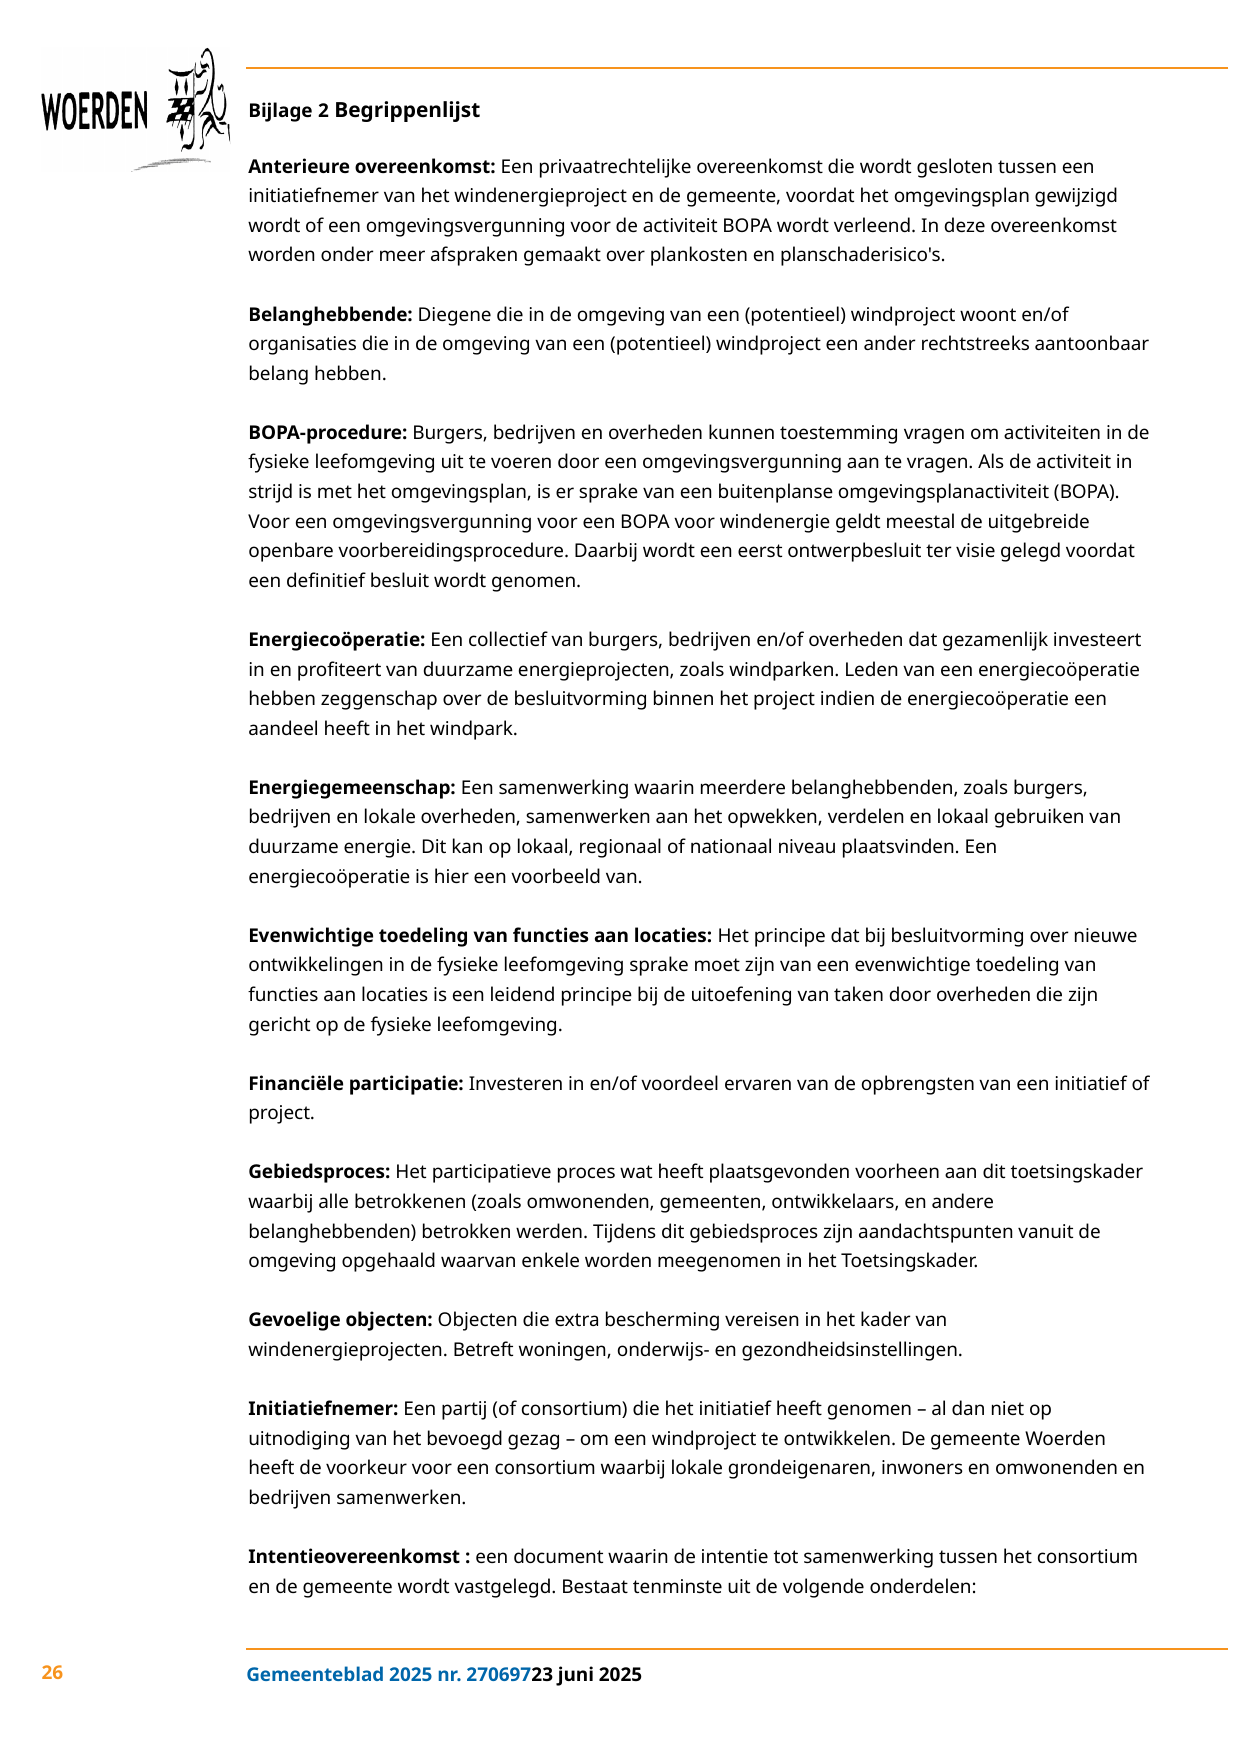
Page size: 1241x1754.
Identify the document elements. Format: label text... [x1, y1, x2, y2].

text Gebiedsproces: Het participatieve proces wat heeft plaatsgevonden voorheen aan dit toetsingskader waarbij alle betrokkenen (zoals omwonenden, gemeenten, ontwikkelaars, en andere belanghebbenden) betrokken werden. Tijdens dit gebiedsproces zijn aandachtspunten vanuit de omgeving opgehaald waarvan enkele worden meegenomen in het Toetsingskader. [248, 1159, 1152, 1273]
text Bijlage 2 Begrippenlijst [248, 95, 1152, 123]
text Financiële participatie: Investeren in en/of voordeel ervaren van de opbrengsten van een initiatief of project. [248, 1070, 1152, 1125]
text Energiecoöperatie: Een collectief van burgers, bedrijven en/of overheden dat gezamenlijk investeert in en profiteert van duurzame energieprojecten, zoals windparken. Leden van een energiecoöperatie hebben zeggenschap over de besluitvorming binnen het project indien de energiecoöperatie een aandeel heeft in het windpark. [248, 626, 1152, 741]
text Anterieure overeenkomst: Een privaatrechtelijke overeenkomst die wordt gesloten tussen een initiatiefnemer van het windenergieproject en de gemeente, voordat het omgevingsplan gewijzigd wordt of een omgevingsvergunning voor de activiteit BOPA wordt verleend. In deze overeenkomst worden onder meer afspraken gemaakt over plankosten en planschaderisico's. [248, 153, 1152, 267]
text Initiatiefnemer: Een partij (of consortium) die het initiatief heeft genomen – al dan niet op uitnodiging van het bevoegd gezag – om een windproject te ontwikkelen. De gemeente Woerden heeft de voorkeur voor een consortium waarbij lokale grondeigenaren, inwoners en omwonenden en bedrijven samenwerken. [248, 1395, 1152, 1510]
text Intentieovereenkomst : een document waarin de intentie tot samenwerking tussen het consortium en de gemeente wordt vastgelegd. Bestaat tenminste uit de volgende onderdelen: [248, 1543, 1152, 1599]
text BOPA-procedure: Burgers, bedrijven en overheden kunnen toestemming vragen om activiteiten in de fysieke leefomgeving uit te voeren door een omgevingsvergunning aan te vragen. Als de activiteit in strijd is met het omgevingsplan, is er sprake van een buitenplanse omgevingsplanactiviteit (BOPA). Voor een omgevingsvergunning voor een BOPA voor windenergie geldt meestal de uitgebreide openbare voorbereidingsprocedure. Daarbij wordt een eerst ontwerpbesluit ter visie gelegd voordat een definitief besluit wordt genomen. [248, 419, 1152, 593]
picture [41, 47, 231, 172]
text Evenwichtige toedeling van functies aan locaties: Het principe dat bij besluitvorming over nieuwe ontwikkelingen in de fysieke leefomgeving sprake moet zijn van een evenwichtige toedeling van functies aan locaties is een leidend principe bij de uitoefening van taken door overheden die zijn gericht op de fysieke leefomgeving. [248, 922, 1152, 1037]
text Energiegemeenschap: Een samenwerking waarin meerdere belanghebbenden, zoals burgers, bedrijven en lokale overheden, samenwerken aan het opwekken, verdelen en lokaal gebruiken van duurzame energie. Dit kan op lokaal, regionaal of nationaal niveau plaatsvinden. Een energiecoöperatie is hier een voorbeeld van. [248, 774, 1152, 889]
text Gevoelige objecten: Objecten die extra bescherming vereisen in het kader van windenergieprojecten. Betreft woningen, onderwijs- en gezondheidsinstellingen. [248, 1307, 1152, 1362]
text Belanghebbende: Diegene die in de omgeving van een (potentieel) windproject woont en/of organisaties die in de omgeving van een (potentieel) windproject een ander rechtstreeks aantoonbaar belang hebben. [248, 301, 1152, 386]
